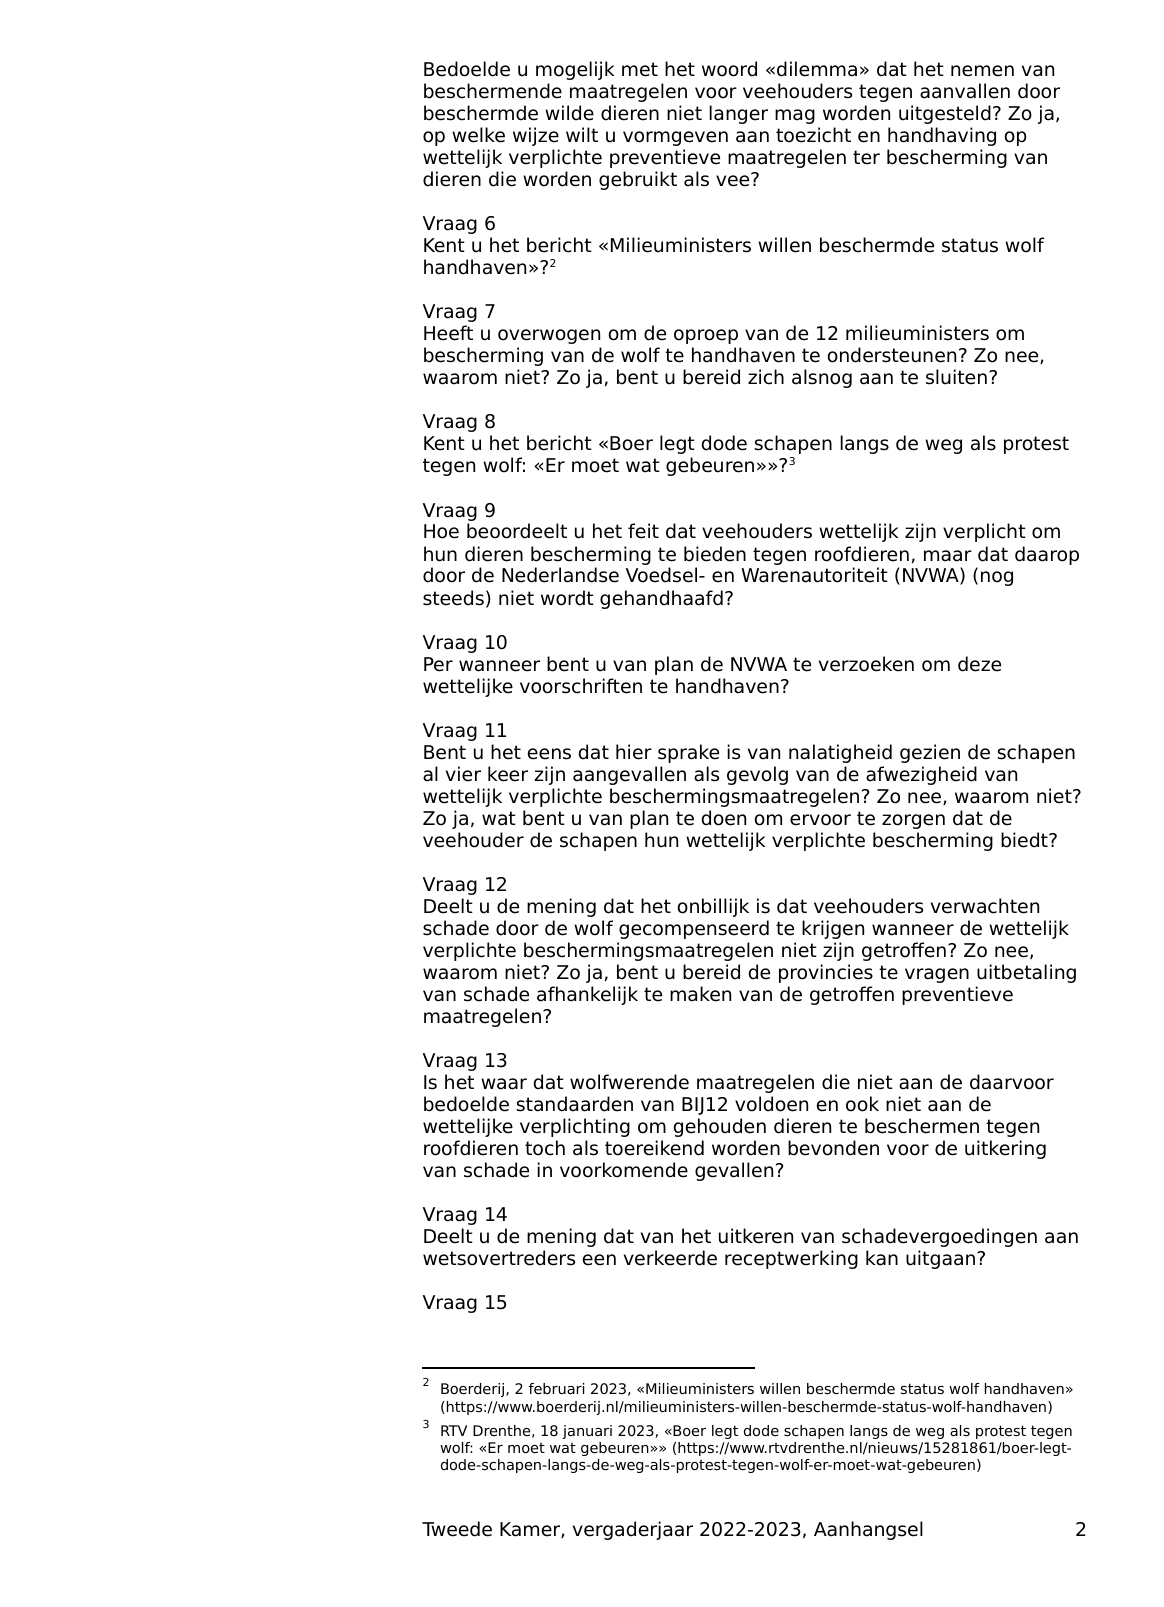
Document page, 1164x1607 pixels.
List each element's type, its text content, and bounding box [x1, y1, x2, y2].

text Boerderij, 2 februari 2023, «Milieuministers willen beschermde status wolf handhaven» (https://www.boerderij.nl/milieuministers-willen-beschermde-status-wolf-handhaven) [422, 1377, 1087, 1416]
text Vraag 15 [422, 1292, 1087, 1314]
text Bent u het eens dat hier sprake is van nalatigheid gezien de schapen al vier keer zijn aangevallen als gevolg van de afwezigheid van wettelijk verplichte beschermingsmaatregelen? Zo nee, waarom niet? Zo ja, wat bent u van plan te doen om ervoor te zorgen dat de veehouder de schapen hun wettelijk verplichte bescherming biedt? [422, 742, 1087, 852]
text Kent u het bericht «Milieuministers willen beschermde status wolf handhaven»? [422, 235, 1087, 279]
text Vraag 6 [422, 213, 1087, 235]
text Vraag 13 [422, 1050, 1087, 1072]
text RTV Drenthe, 18 januari 2023, «Boer legt dode schapen langs de weg als protest tegen wolf: «Er moet wat gebeuren»» (https://www.rtvdrenthe.nl/nieuws/15281861/boer-legt-dode-schapen-langs-de-weg-als-protest-tegen-wolf-er-moet-wat-gebeuren) [422, 1418, 1087, 1474]
text Is het waar dat wolfwerende maatregelen die niet aan de daarvoor bedoelde standaarden van BIJ12 voldoen en ook niet aan de wettelijke verplichting om gehouden dieren te beschermen tegen roofdieren toch als toereikend worden bevonden voor de uitkering van schade in voorkomende gevallen? [422, 1072, 1087, 1182]
text Heeft u overwogen om de oproep van de 12 milieuministers om bescherming van de wolf te handhaven te ondersteunen? Zo nee, waarom niet? Zo ja, bent u bereid zich alsnog aan te sluiten? [422, 323, 1087, 389]
text Vraag 12 [422, 874, 1087, 896]
text Vraag 14 [422, 1204, 1087, 1226]
text Per wanneer bent u van plan de NVWA te verzoeken om deze wettelijke voorschriften te handhaven? [422, 653, 1087, 697]
text Vraag 8 [422, 411, 1087, 433]
text Vraag 10 [422, 632, 1087, 653]
text Deelt u de mening dat van het uitkeren van schadevergoedingen aan wetsovertreders een verkeerde receptwerking kan uitgaan? [422, 1226, 1087, 1270]
text Vraag 9 [422, 499, 1087, 521]
text Bedoelde u mogelijk met het woord «dilemma» dat het nemen van beschermende maatregelen voor veehouders tegen aanvallen door beschermde wilde dieren niet langer mag worden uitgesteld? Zo ja, op welke wijze wilt u vormgeven aan toezicht en handhaving op wettelijk verplichte preventieve maatregelen ter bescherming van dieren die worden gebruikt als vee? [422, 59, 1087, 191]
text Deelt u de mening dat het onbillijk is dat veehouders verwachten schade door de wolf gecompenseerd te krijgen wanneer de wettelijk verplichte beschermingsmaatregelen niet zijn getroffen? Zo nee, waarom niet? Zo ja, bent u bereid de provincies te vragen uitbetaling van schade afhankelijk te maken van de getroffen preventieve maatregelen? [422, 896, 1087, 1028]
text Vraag 7 [422, 301, 1087, 323]
text Kent u het bericht «Boer legt dode schapen langs de weg als protest tegen wolf: «Er moet wat gebeuren»»? [422, 433, 1087, 477]
text Hoe beoordeelt u het feit dat veehouders wettelijk zijn verplicht om hun dieren bescherming te bieden tegen roofdieren, maar dat daarop door de Nederlandse Voedsel- en Warenautoriteit (NVWA) (nog steeds) niet wordt gehandhaafd? [422, 521, 1087, 609]
text Vraag 11 [422, 720, 1087, 742]
